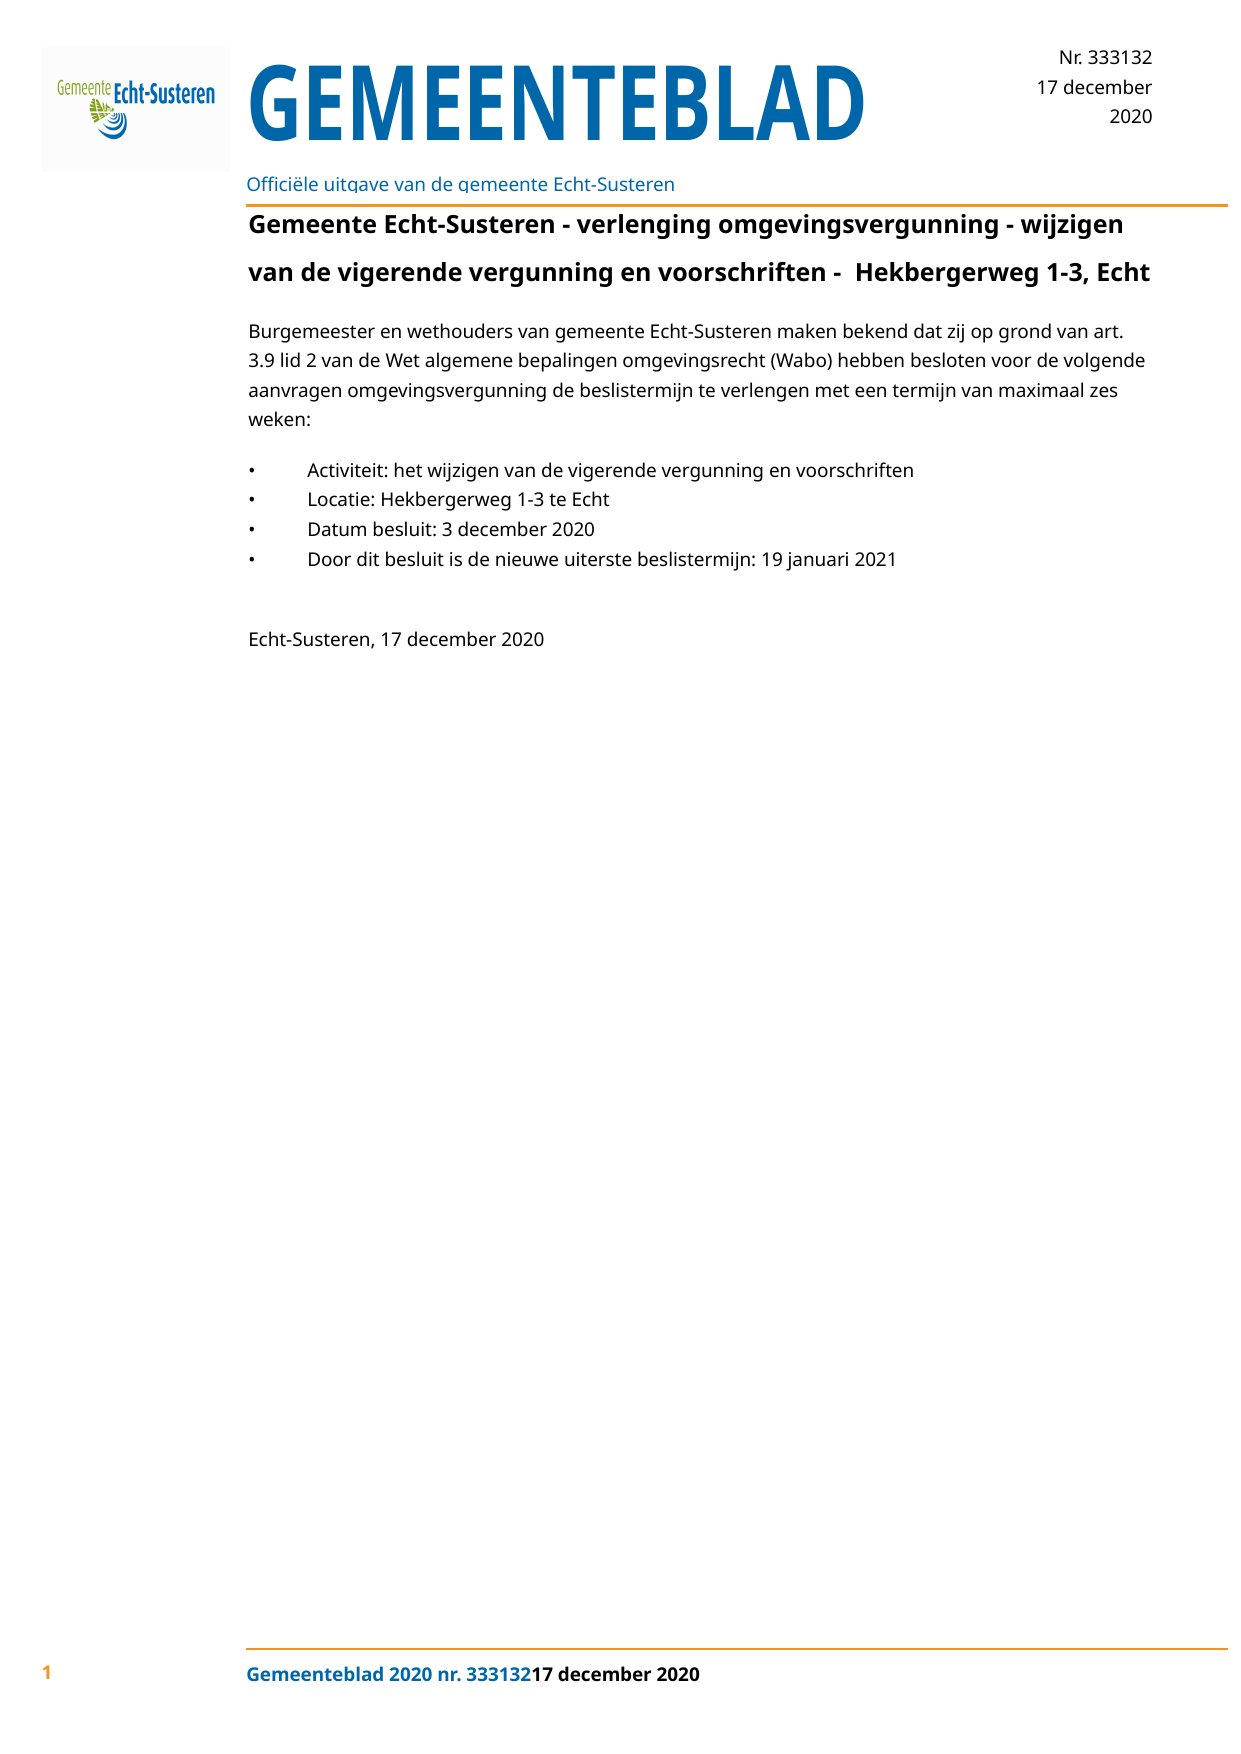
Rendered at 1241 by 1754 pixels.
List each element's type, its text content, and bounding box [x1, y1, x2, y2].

list Datum besluit: 3 december 2020 [248, 516, 1152, 542]
picture [41, 47, 231, 172]
list Activiteit: het wijzigen van de vigerende vergunning en voorschriften [248, 457, 1152, 483]
text Gemeente Echt-Susteren - verlenging omgevingsvergunning - wijzigen van de vigerende vergunning en voorschriften - Hekbergerweg 1-3, Echt [248, 207, 1152, 288]
list Door dit besluit is de nieuwe uiterste beslistermijn: 19 januari 2021 [248, 546, 1152, 572]
text Echt-Susteren, 17 december 2020 [248, 626, 1152, 652]
text Burgemeester en wethouders van gemeente Echt-Susteren maken bekend dat zij op grond van art. 3.9 lid 2 van de Wet algemene bepalingen omgevingsrecht (Wabo) hebben besloten voor de volgende aanvragen omgevingsvergunning de beslistermijn te verlengen met een termijn van maximaal zes weken: [248, 318, 1152, 432]
list Locatie: Hekbergerweg 1-3 te Echt [248, 487, 1152, 512]
